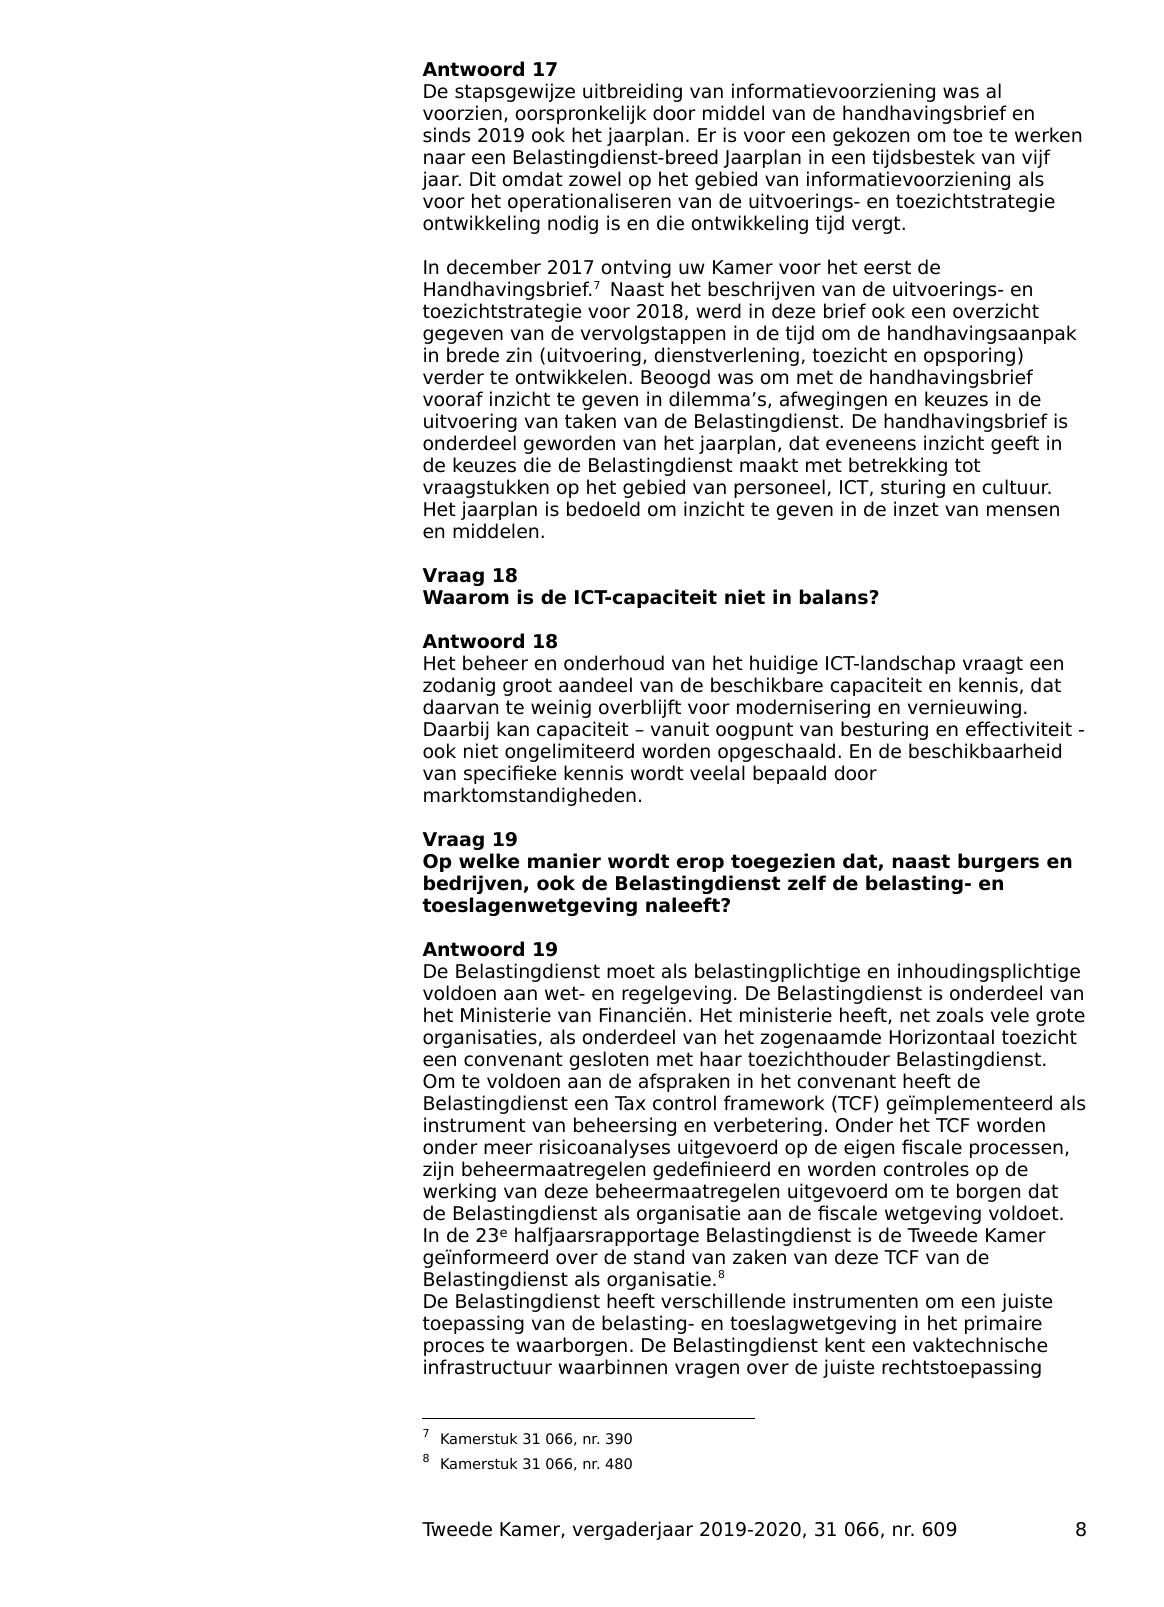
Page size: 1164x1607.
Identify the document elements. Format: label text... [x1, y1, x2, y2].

text Het beheer en onderhoud van het huidige ICT-landschap vraagt een zodanig groot aandeel van de beschikbare capaciteit en kennis, dat daarvan te weinig overblijft voor modernisering en vernieuwing. Daarbij kan capaciteit – vanuit oogpunt van besturing en effectiviteit -ook niet ongelimiteerd worden opgeschaald. En de beschikbaarheid van specifieke kennis wordt veelal bepaald door marktomstandigheden. [422, 653, 1087, 807]
text De stapsgewijze uitbreiding van informatievoorziening was al voorzien, oorspronkelijk door middel van de handhavingsbrief en sinds 2019 ook het jaarplan. Er is voor een gekozen om toe te werken naar een Belastingdienst-breed Jaarplan in een tijdsbestek van vijf jaar. Dit omdat zowel op het gebied van informatievoorziening als voor het operationaliseren van de uitvoerings- en toezichtstrategie ontwikkeling nodig is en die ontwikkeling tijd vergt. [422, 81, 1087, 235]
text Op welke manier wordt erop toegezien dat, naast burgers en bedrijven, ook de Belastingdienst zelf de belasting- en toeslagenwetgeving naleeft? [422, 851, 1087, 917]
text Kamerstuk 31 066, nr. 480 [422, 1452, 1087, 1474]
text De Belastingdienst heeft verschillende instrumenten om een juiste toepassing van de belasting- en toeslagwetgeving in het primaire proces te waarborgen. De Belastingdienst kent een vaktechnische infrastructuur waarbinnen vragen over de juiste rechtstoepassing [422, 1291, 1087, 1379]
text Antwoord 17 [422, 59, 1087, 81]
text In december 2017 ontving uw Kamer voor het eerst de Handhavingsbrief. Naast het beschrijven van de uitvoerings- en toezichtstrategie voor 2018, werd in deze brief ook een overzicht gegeven van de vervolgstappen in de tijd om de handhavingsaanpak in brede zin (uitvoering, dienstverlening, toezicht en opsporing) verder te ontwikkelen. Beoogd was om met de handhavingsbrief vooraf inzicht te geven in dilemma’s, afwegingen en keuzes in de uitvoering van taken van de Belastingdienst. De handhavingsbrief is onderdeel geworden van het jaarplan, dat eveneens inzicht geeft in de keuzes die de Belastingdienst maakt met betrekking tot vraagstukken op het gebied van personeel, ICT, sturing en cultuur. Het jaarplan is bedoeld om inzicht te geven in de inzet van mensen en middelen. [422, 257, 1087, 543]
text Antwoord 18 [422, 631, 1087, 653]
text Antwoord 19 [422, 939, 1087, 961]
text Kamerstuk 31 066, nr. 390 [422, 1427, 1087, 1449]
text De Belastingdienst moet als belastingplichtige en inhoudingsplichtige voldoen aan wet- en regelgeving. De Belastingdienst is onderdeel van het Ministerie van Financiën. Het ministerie heeft, net zoals vele grote organisaties, als onderdeel van het zogenaamde Horizontaal toezicht een convenant gesloten met haar toezichthouder Belastingdienst. Om te voldoen aan de afspraken in het convenant heeft de Belastingdienst een Tax control framework (TCF) geïmplementeerd als instrument van beheersing en verbetering. Onder het TCF worden onder meer risicoanalyses uitgevoerd op de eigen fiscale processen, zijn beheermaatregelen gedefinieerd en worden controles op de werking van deze beheermaatregelen uitgevoerd om te borgen dat de Belastingdienst als organisatie aan de fiscale wetgeving voldoet. In de 23e halfjaarsrapportage Belastingdienst is de Tweede Kamer geïnformeerd over de stand van zaken van deze TCF van de Belastingdienst als organisatie. [422, 961, 1087, 1291]
text Waarom is de ICT-capaciteit niet in balans? [422, 587, 1087, 609]
text Vraag 19 [422, 829, 1087, 851]
text Vraag 18 [422, 565, 1087, 587]
